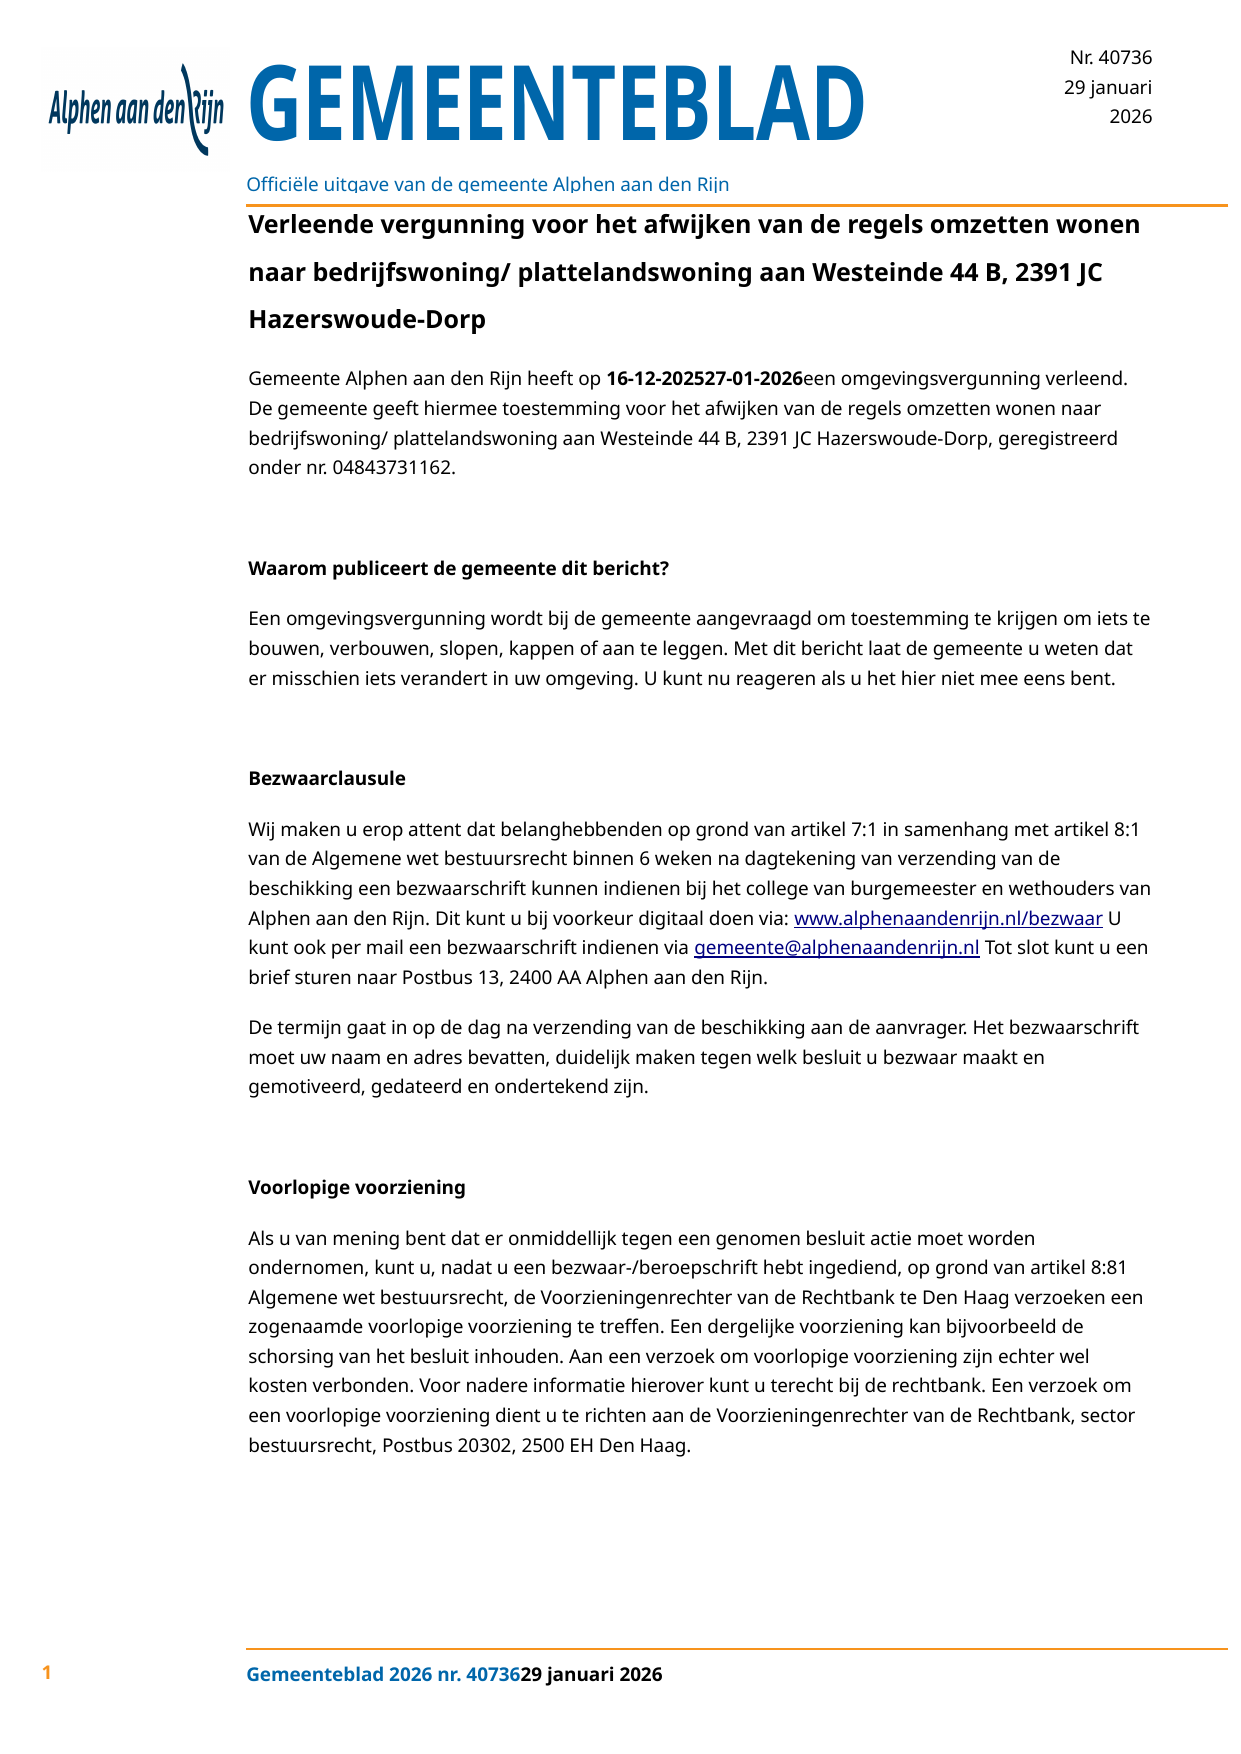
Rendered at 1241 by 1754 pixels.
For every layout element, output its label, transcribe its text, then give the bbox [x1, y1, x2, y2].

text De termijn gaat in op de dag na verzending van de beschikking aan de aanvrager. Het bezwaarschrift moet uw naam en adres bevatten, duidelijk maken tegen welk besluit u bezwaar maakt en gemotiveerd, gedateerd en ondertekend zijn. [248, 1014, 1152, 1099]
text Gemeente Alphen aan den Rijn heeft op 16-12-202527-01-2026een omgevingsvergunning verleend. De gemeente geeft hiermee toestemming voor het afwijken van de regels omzetten wonen naar bedrijfswoning/ plattelandswoning aan Westeinde 44 B, 2391 JC Hazerswoude-Dorp, geregistreerd onder nr. 04843731162. [248, 366, 1152, 480]
text Als u van mening bent dat er onmiddellijk tegen een genomen besluit actie moet worden ondernomen, kunt u, nadat u een bezwaar-/beroepschrift hebt ingediend, op grond van artikel 8:81 Algemene wet bestuursrecht, de Voorzieningenrechter van de Rechtbank te Den Haag verzoeken een zogenaamde voorlopige voorziening te treffen. Een dergelijke voorziening kan bijvoorbeeld de schorsing van het besluit inhouden. Aan een verzoek om voorlopige voorziening zijn echter wel kosten verbonden. Voor nadere informatie hierover kunt u terecht bij de rechtbank. Een verzoek om een voorlopige voorziening dient u te richten aan de Voorzieningenrechter van de Rechtbank, sector bestuursrecht, Postbus 20302, 2500 EH Den Haag. [248, 1225, 1152, 1457]
text Voorlopige voorziening [248, 1174, 1152, 1200]
text Bezwaarclausule [248, 766, 1152, 791]
text Verleende vergunning voor het afwijken van de regels omzetten wonen naar bedrijfswoning/ plattelandswoning aan Westeinde 44 B, 2391 JC Hazerswoude-Dorp [248, 207, 1152, 336]
text Waarom publiceert de gemeente dit bericht? [248, 555, 1152, 581]
text Wij maken u erop attent dat belanghebbenden op grond van artikel 7:1 in samenhang met artikel 8:1 van de Algemene wet bestuursrecht binnen 6 weken na dagtekening van verzending van de beschikking een bezwaarschrift kunnen indienen bij het college van burgemeester en wethouders van Alphen aan den Rijn. Dit kunt u bij voorkeur digitaal doen via: www.alphenaandenrijn.nl/bezwaar U kunt ook per mail een bezwaarschrift indienen via gemeente@alphenaandenrijn.nl Tot slot kunt u een brief sturen naar Postbus 13, 2400 AA Alphen aan den Rijn. [248, 816, 1152, 989]
picture [41, 47, 231, 172]
text Een omgevingsvergunning wordt bij de gemeente aangevraagd om toestemming te krijgen om iets te bouwen, verbouwen, slopen, kappen of aan te leggen. Met dit bericht laat de gemeente u weten dat er misschien iets verandert in uw omgeving. U kunt nu reageren als u het hier niet mee eens bent. [248, 606, 1152, 690]
